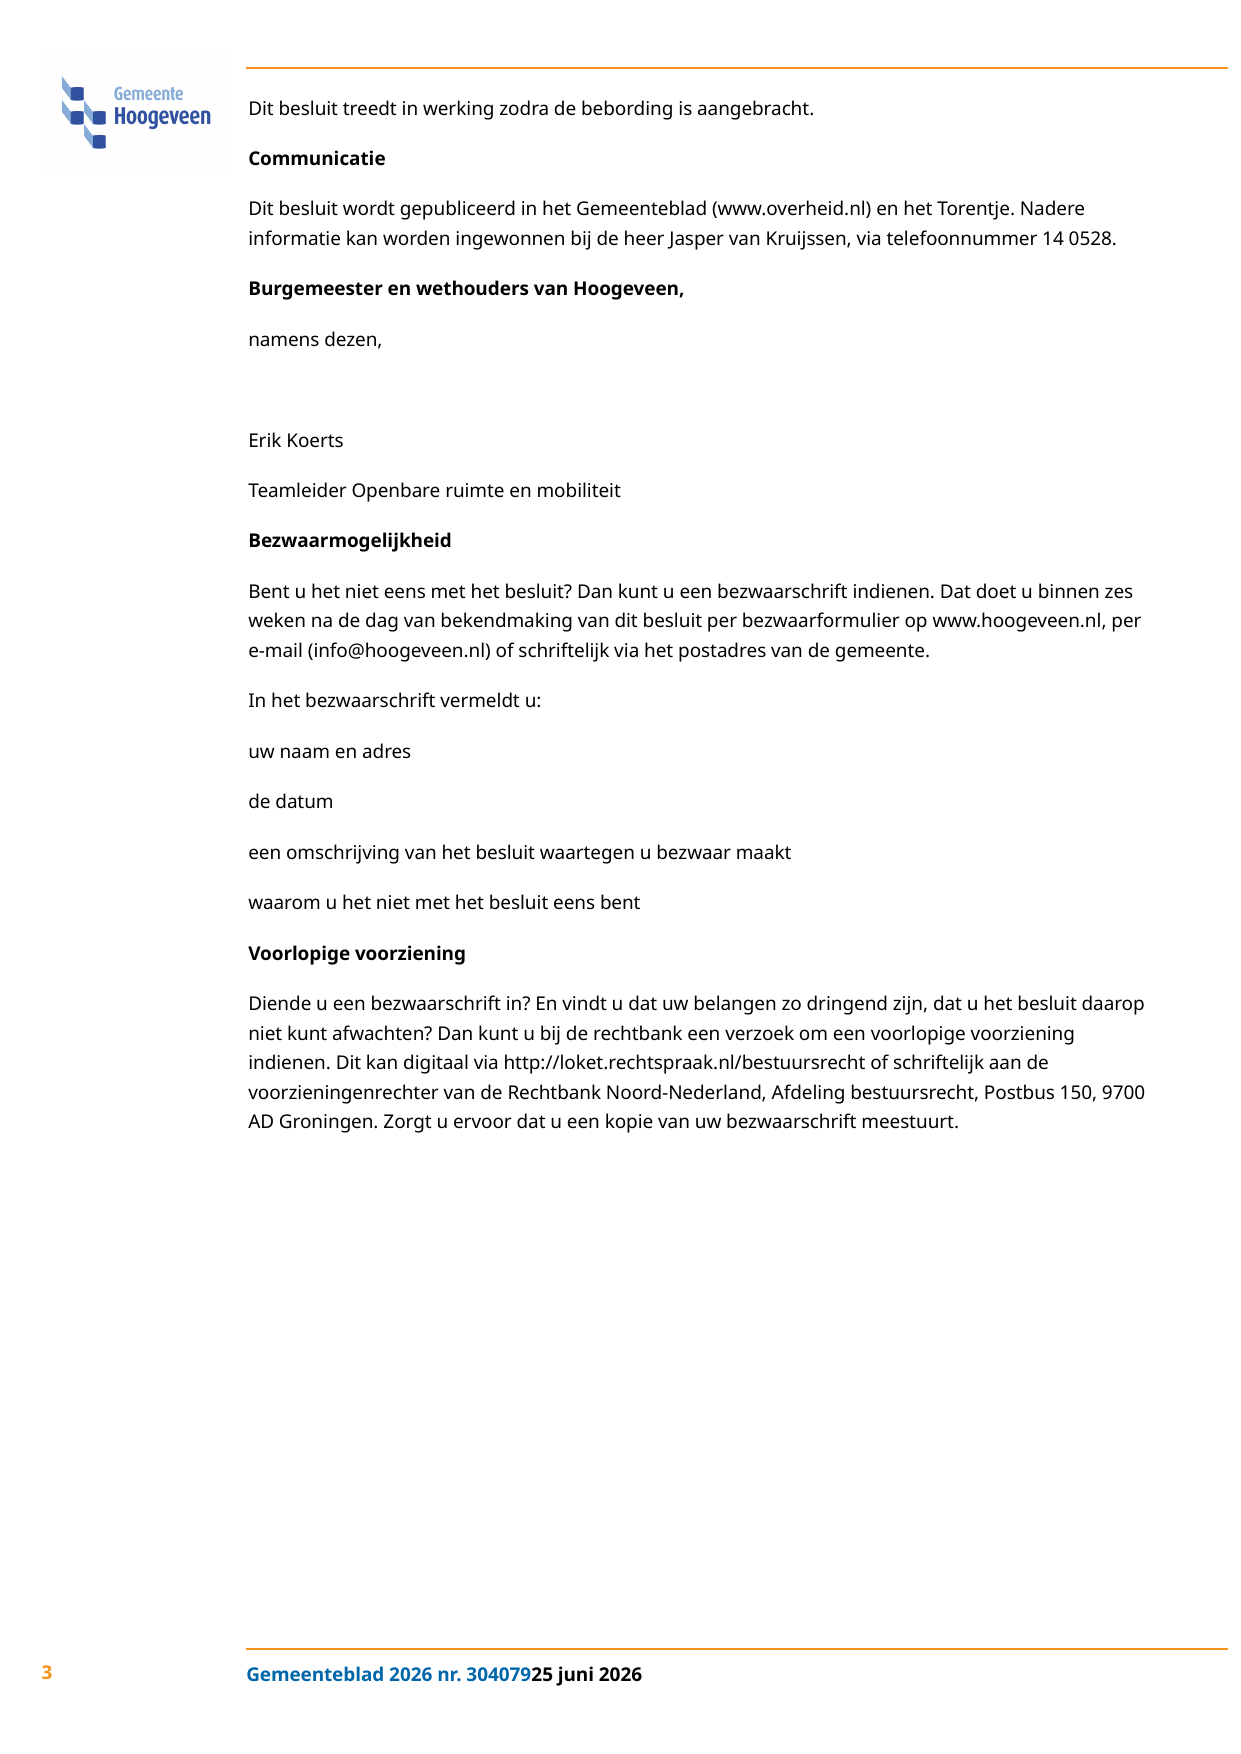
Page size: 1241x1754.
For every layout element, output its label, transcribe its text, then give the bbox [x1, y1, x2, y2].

text uw naam en adres [248, 738, 1152, 764]
text Erik Koerts [248, 427, 1152, 453]
text Dit besluit wordt gepubliceerd in het Gemeenteblad (www.overheid.nl) en het Torentje. Nadere informatie kan worden ingewonnen bij de heer Jasper van Kruijssen, via telefoonnummer 14 0528. [248, 196, 1152, 251]
text Communicatie [248, 145, 1152, 171]
text Bent u het niet eens met het besluit? Dan kunt u een bezwaarschrift indienen. Dat doet u binnen zes weken na de dag van bekendmaking van dit besluit per bezwaarformulier op www.hoogeveen.nl, per e-mail (info@hoogeveen.nl) of schriftelijk via het postadres van de gemeente. [248, 578, 1152, 663]
text Bezwaarmogelijkheid [248, 528, 1152, 553]
text Teamleider Openbare ruimte en mobiliteit [248, 477, 1152, 503]
picture [41, 47, 231, 172]
text Burgemeester en wethouders van Hoogeveen, [248, 276, 1152, 301]
text Diende u een bezwaarschrift in? En vindt u dat uw belangen zo dringend zijn, dat u het besluit daarop niet kunt afwachten? Dan kunt u bij de rechtbank een verzoek om een voorlopige voorziening indienen. Dit kan digitaal via http://loket.rechtspraak.nl/bestuursrecht of schriftelijk aan de voorzieningenrechter van de Rechtbank Noord-Nederland, Afdeling bestuursrecht, Postbus 150, 9700 AD Groningen. Zorgt u ervoor dat u een kopie van uw bezwaarschrift meestuurt. [248, 990, 1152, 1134]
text Voorlopige voorziening [248, 940, 1152, 966]
text waarom u het niet met het besluit eens bent [248, 889, 1152, 915]
text de datum [248, 788, 1152, 814]
text Dit besluit treedt in werking zodra de bebording is aangebracht. [248, 95, 1152, 121]
text namens dezen, [248, 326, 1152, 352]
text In het bezwaarschrift vermeldt u: [248, 688, 1152, 713]
text een omschrijving van het besluit waartegen u bezwaar maakt [248, 839, 1152, 865]
